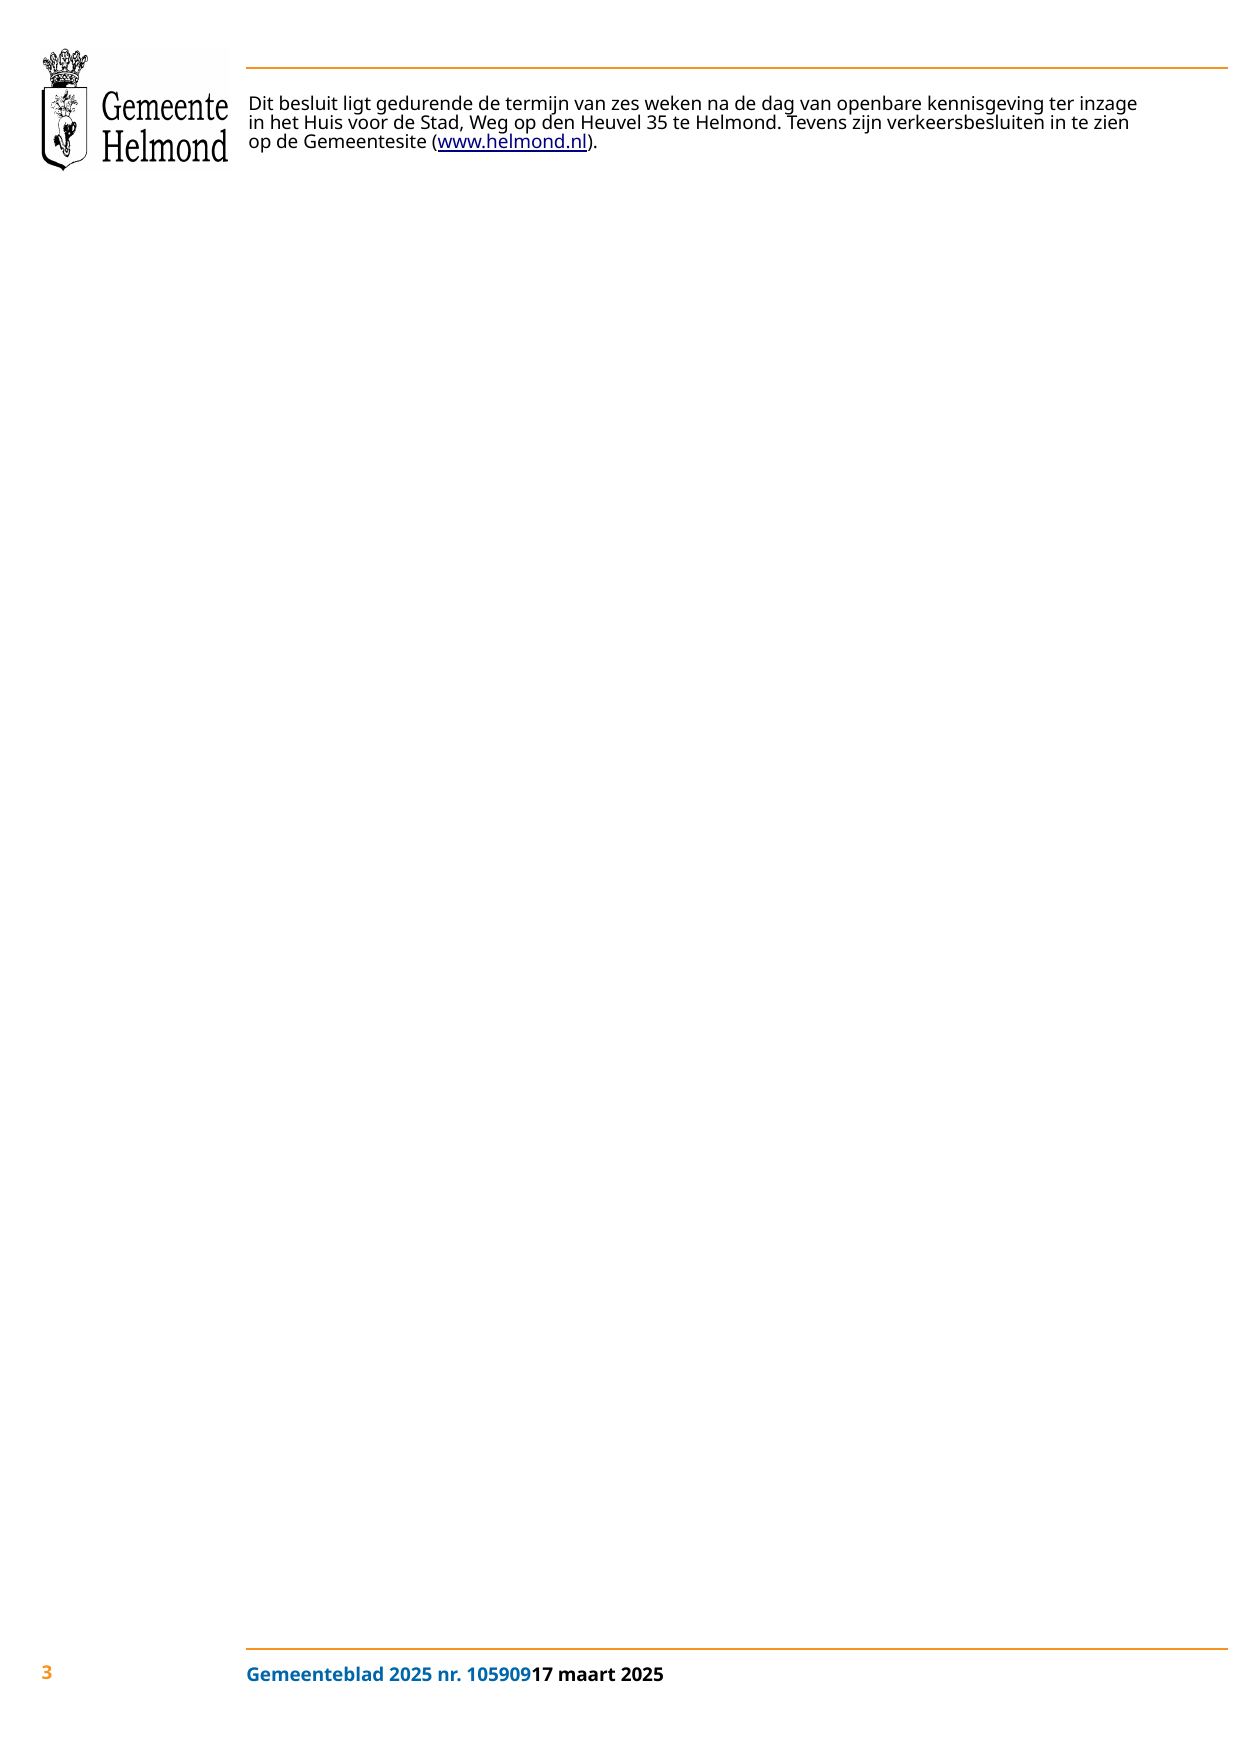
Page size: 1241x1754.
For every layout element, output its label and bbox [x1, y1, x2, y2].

picture [41, 47, 231, 172]
